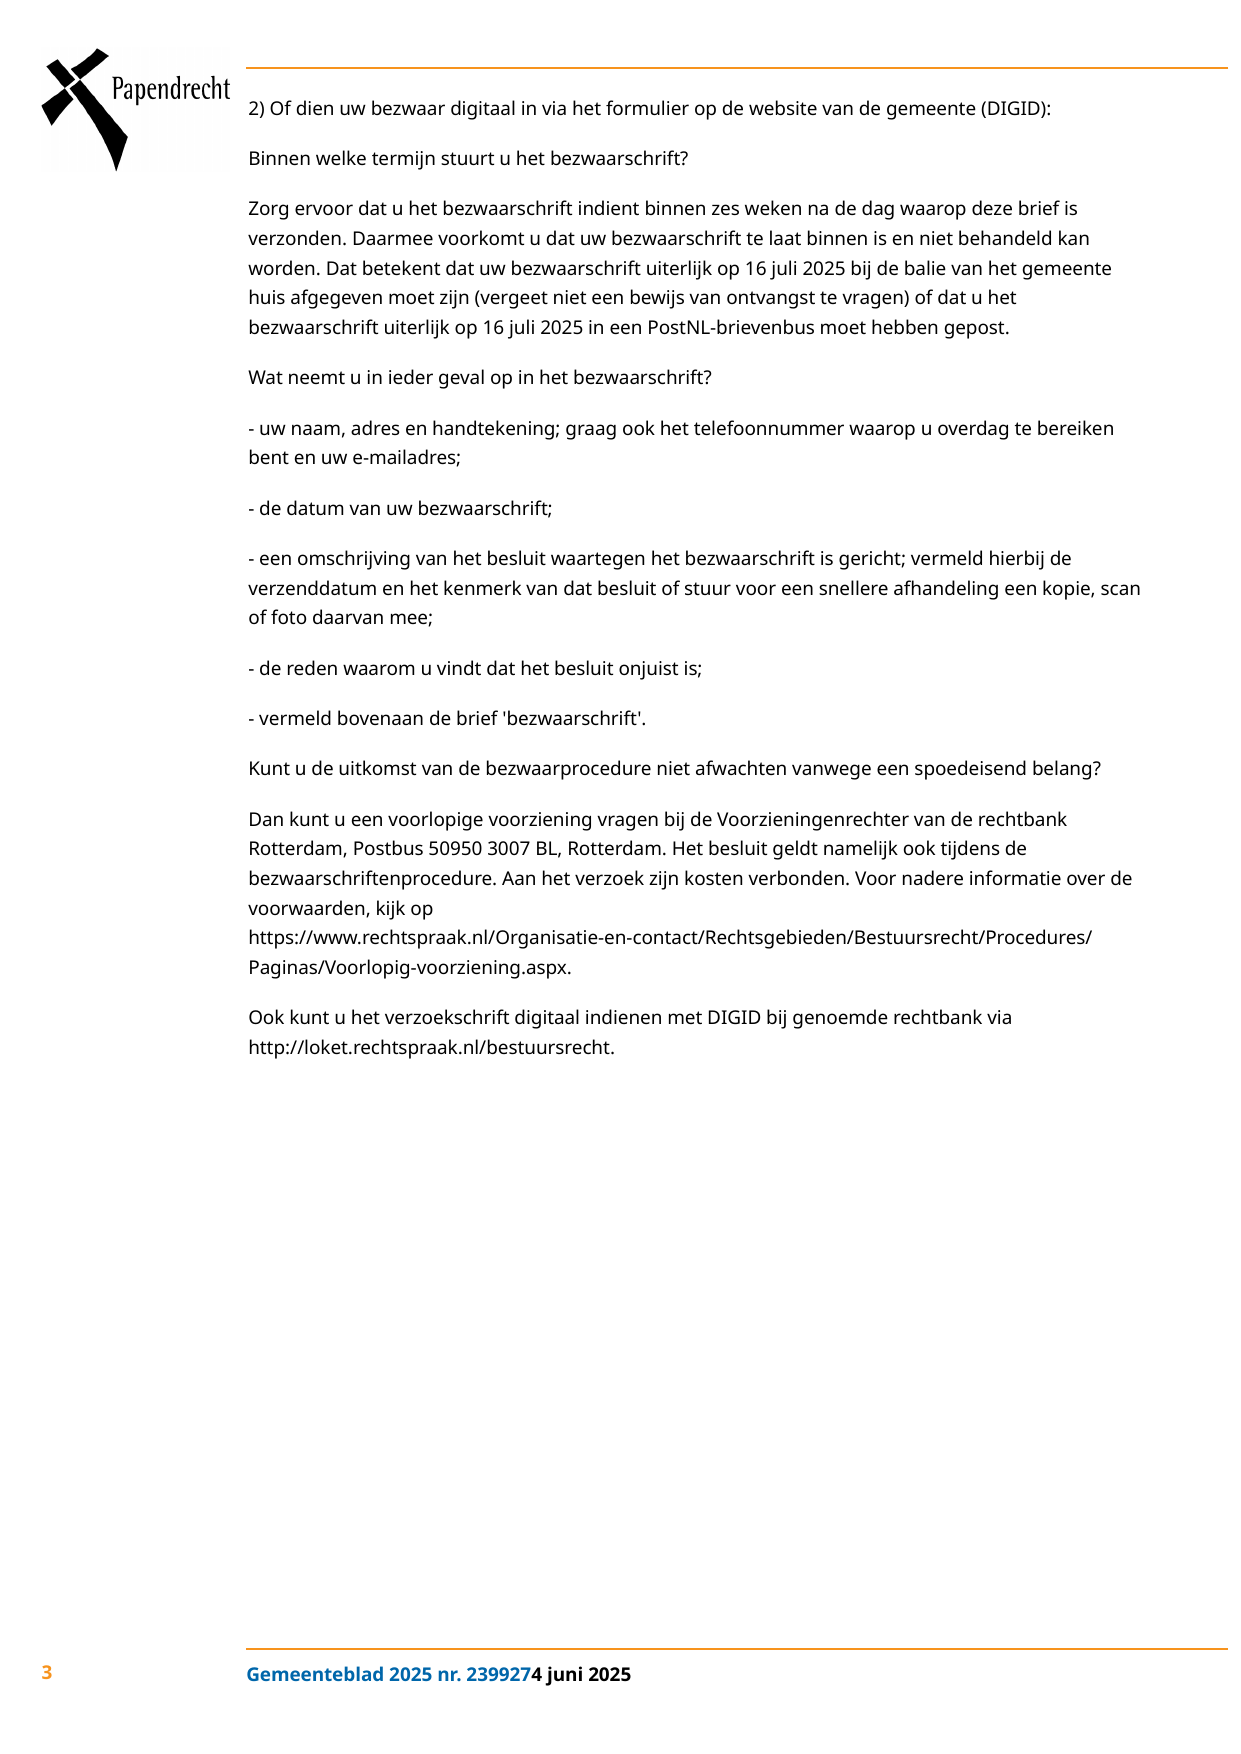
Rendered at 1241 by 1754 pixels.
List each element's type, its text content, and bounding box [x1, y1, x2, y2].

text Kunt u de uitkomst van de bezwaarprocedure niet afwachten vanwege een spoedeisend belang? [248, 756, 1152, 781]
text 2) Of dien uw bezwaar digitaal in via het formulier op de website van de gemeente (DIGID): [248, 95, 1152, 121]
text Wat neemt u in ieder geval op in het bezwaarschrift? [248, 364, 1152, 390]
text - de reden waarom u vindt dat het besluit onjuist is; [248, 655, 1152, 681]
text - de datum van uw bezwaarschrift; [248, 495, 1152, 521]
text - uw naam, adres en handtekening; graag ook het telefoonnummer waarop u overdag te bereiken bent en uw e-mailadres; [248, 415, 1152, 470]
picture [41, 47, 231, 172]
text Binnen welke termijn stuurt u het bezwaarschrift? [248, 145, 1152, 171]
text - vermeld bovenaan de brief 'bezwaarschrift'. [248, 705, 1152, 731]
text Ook kunt u het verzoekschrift digitaal indienen met DIGID bij genoemde rechtbank via http://loket.rechtspraak.nl/bestuursrecht. [248, 1004, 1152, 1060]
text - een omschrijving van het besluit waartegen het bezwaarschrift is gericht; vermeld hierbij de verzenddatum en het kenmerk van dat besluit of stuur voor een snellere afhandeling een kopie, scan of foto daarvan mee; [248, 545, 1152, 630]
text Dan kunt u een voorlopige voorziening vragen bij de Voorzieningenrechter van de rechtbank Rotterdam, Postbus 50950 3007 BL, Rotterdam. Het besluit geldt namelijk ook tijdens de bezwaarschriftenprocedure. Aan het verzoek zijn kosten verbonden. Voor nadere informatie over de voorwaarden, kijk op https://www.rechtspraak.nl/Organisatie-en-contact/Rechtsgebieden/Bestuursrecht/Procedures/Paginas/Voorlopig-voorziening.aspx. [248, 806, 1152, 980]
text Zorg ervoor dat u het bezwaarschrift indient binnen zes weken na de dag waarop deze brief is verzonden. Daarmee voorkomt u dat uw bezwaarschrift te laat binnen is en niet behandeld kan worden. Dat betekent dat uw bezwaarschrift uiterlijk op 16 juli 2025 bij de balie van het gemeente huis afgegeven moet zijn (vergeet niet een bewijs van ontvangst te vragen) of dat u het bezwaarschrift uiterlijk op 16 juli 2025 in een PostNL-brievenbus moet hebben gepost. [248, 196, 1152, 340]
